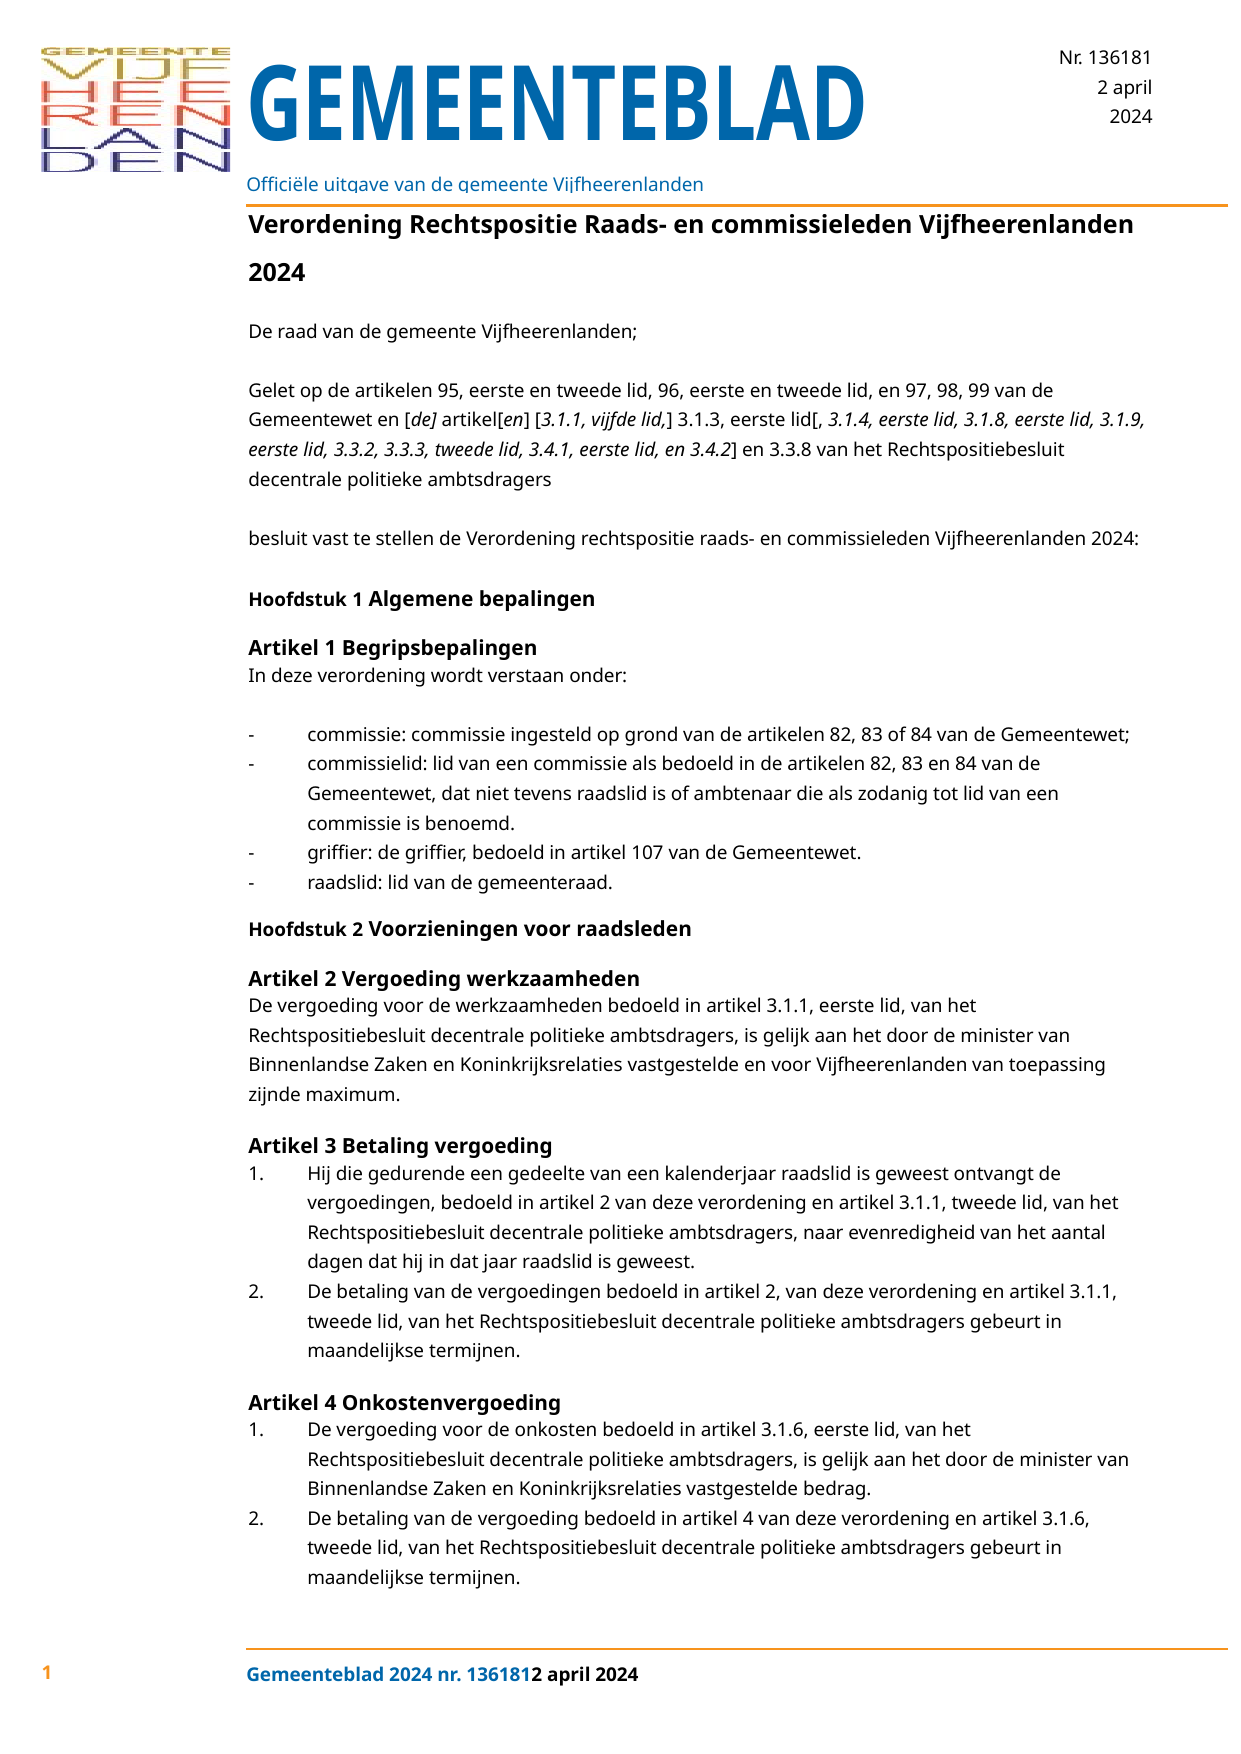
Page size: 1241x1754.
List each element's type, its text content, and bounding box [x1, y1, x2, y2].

list commissielid: lid van een commissie als bedoeld in de artikelen 82, 83 en 84 van de Gemeentewet, dat niet tevens raadslid is of ambtenaar die als zodanig tot lid van een commissie is benoemd. [248, 751, 1152, 836]
text Verordening Rechtspositie Raads- en commissieleden Vijfheerenlanden 2024 [248, 207, 1152, 288]
text De raad van de gemeente Vijfheerenlanden; [248, 318, 1152, 344]
text besluit vast te stellen de Verordening rechtspositie raads- en commissieleden Vijfheerenlanden 2024: [248, 525, 1152, 551]
list griffier: de griffier, bedoeld in artikel 107 van de Gemeentewet. [248, 839, 1152, 865]
list raadslid: lid van de gemeenteraad. [248, 869, 1152, 895]
text Artikel 3 Betaling vergoeding [248, 1131, 1152, 1160]
text Artikel 1 Begripsbepalingen [248, 633, 1152, 662]
text Artikel 2 Vergoeding werkzaamheden [248, 964, 1152, 992]
list De betaling van de vergoedingen bedoeld in artikel 2, van deze verordening en artikel 3.1.1, tweede lid, van het Rechtspositiebesluit decentrale politieke ambtsdragers gebeurt in maandelijkse termijnen. [248, 1278, 1152, 1363]
text Artikel 4 Onkostenvergoeding [248, 1388, 1152, 1416]
text Hoofdstuk 1 Algemene bepalingen [248, 584, 1152, 613]
list De vergoeding voor de onkosten bedoeld in artikel 3.1.6, eerste lid, van het Rechtspositiebesluit decentrale politieke ambtsdragers, is gelijk aan het door de minister van Binnenlandse Zaken en Koninkrijksrelaties vastgestelde bedrag. [248, 1416, 1152, 1501]
list commissie: commissie ingesteld op grond van de artikelen 82, 83 of 84 van de Gemeentewet; [248, 721, 1152, 747]
list Hij die gedurende een gedeelte van een kalenderjaar raadslid is geweest ontvangt de vergoedingen, bedoeld in artikel 2 van deze verordening en artikel 3.1.1, tweede lid, van het Rechtspositiebesluit decentrale politieke ambtsdragers, naar evenredigheid van het aantal dagen dat hij in dat jaar raadslid is geweest. [248, 1160, 1152, 1274]
text Hoofdstuk 2 Voorzieningen voor raadsleden [248, 914, 1152, 943]
text Gelet op de artikelen 95, eerste en tweede lid, 96, eerste en tweede lid, en 97, 98, 99 van de Gemeentewet en [de] artikel[en] [3.1.1, vijfde lid,] 3.1.3, eerste lid[, 3.1.4, eerste lid, 3.1.8, eerste lid, 3.1.9, eerste lid, 3.3.2, 3.3.3, tweede lid, 3.4.1, eerste lid, en 3.4.2] en 3.3.8 van het Rechtspositiebesluit decentrale politieke ambtsdragers [248, 377, 1152, 492]
text De vergoeding voor de werkzaamheden bedoeld in artikel 3.1.1, eerste lid, van het Rechtspositiebesluit decentrale politieke ambtsdragers, is gelijk aan het door de minister van Binnenlandse Zaken en Koninkrijksrelaties vastgestelde en voor Vijfheerenlanden van toepassing zijnde maximum. [248, 992, 1152, 1107]
text In deze verordening wordt verstaan onder: [248, 662, 1152, 688]
list De betaling van de vergoeding bedoeld in artikel 4 van deze verordening en artikel 3.1.6, tweede lid, van het Rechtspositiebesluit decentrale politieke ambtsdragers gebeurt in maandelijkse termijnen. [248, 1505, 1152, 1590]
picture [41, 47, 231, 172]
